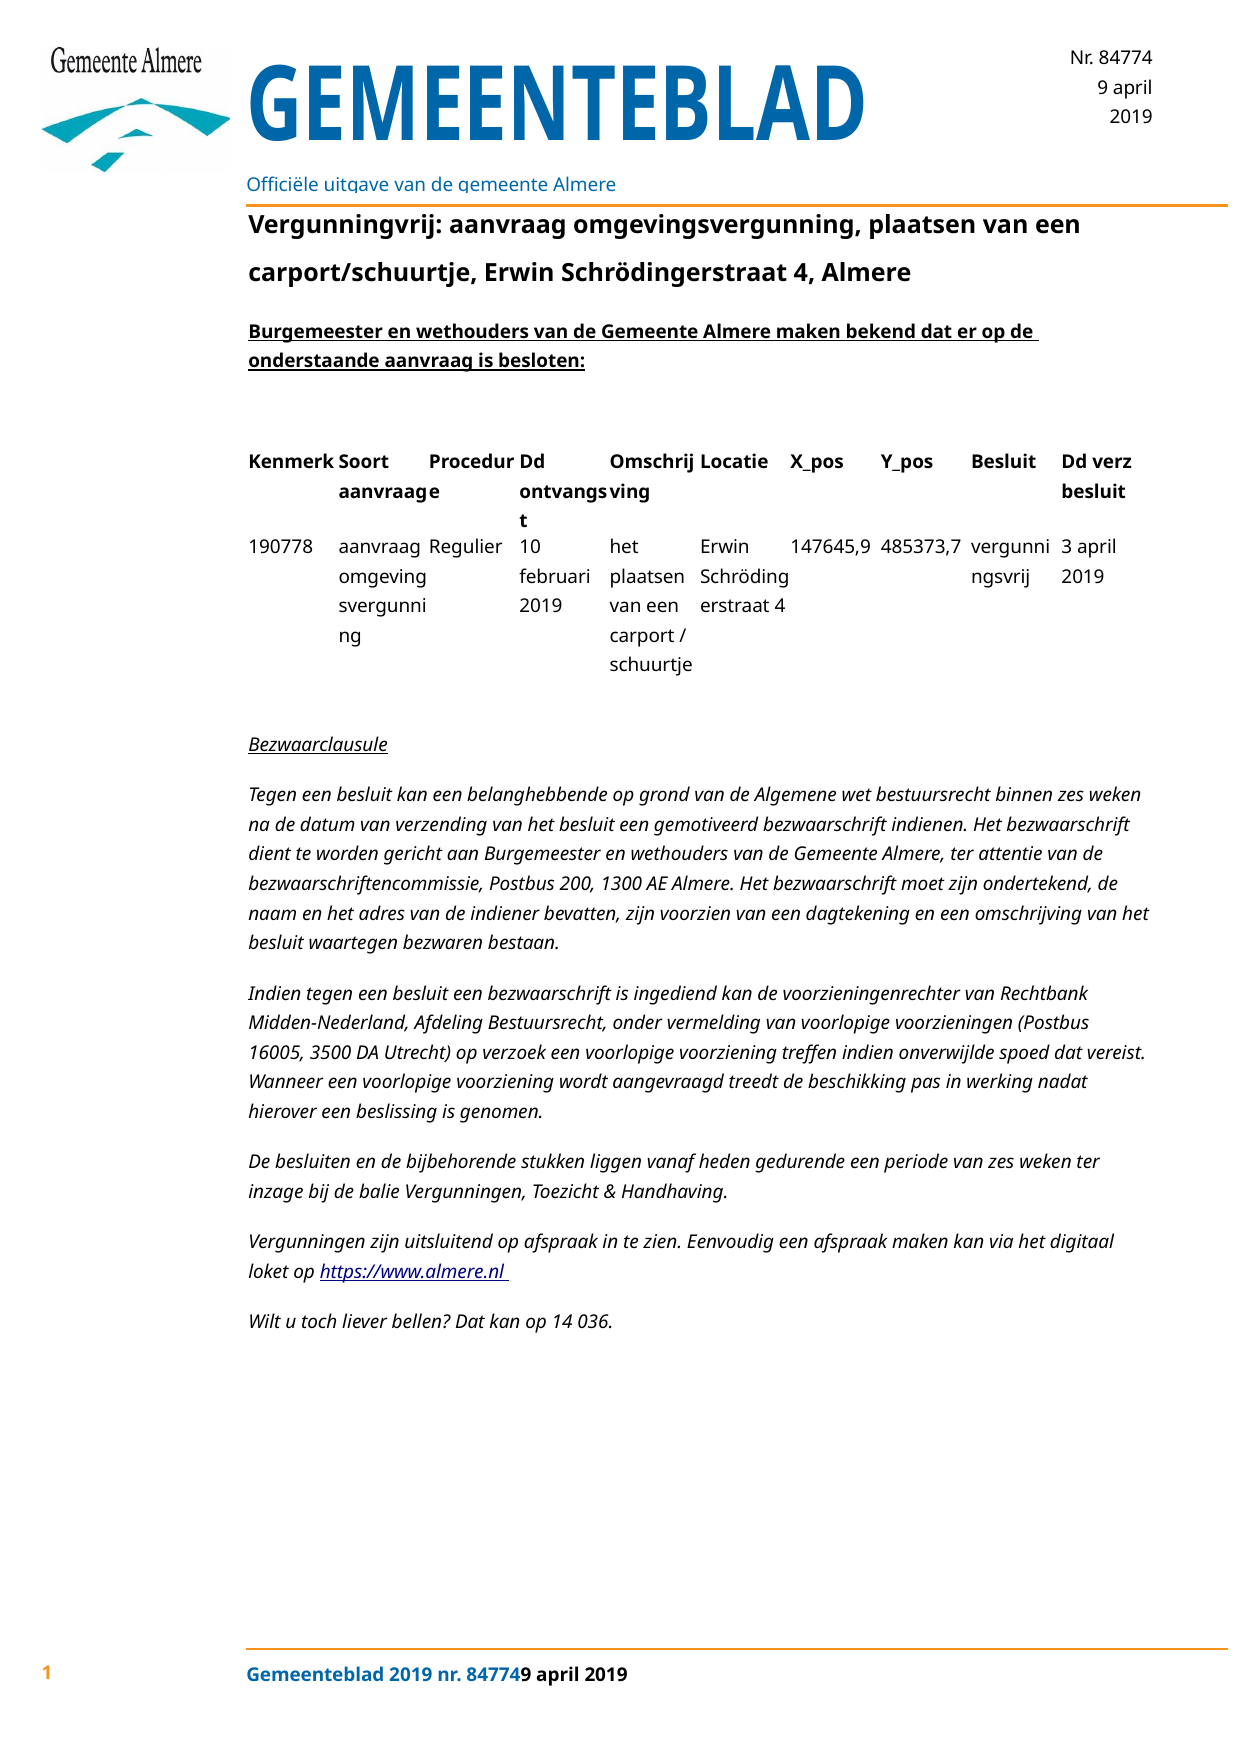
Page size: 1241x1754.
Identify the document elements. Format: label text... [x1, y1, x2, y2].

text Burgemeester en wethouders van de Gemeente Almere maken bekend dat er op de onderstaande aanvraag is besloten: [248, 318, 1152, 373]
table_cell 3 april 2019 [1061, 533, 1152, 677]
text Tegen een besluit kan een belanghebbende op grond van de Algemene wet bestuursrecht binnen zes weken na de datum van verzending van het besluit een gemotiveerd bezwaarschrift indienen. Het bezwaarschrift dient te worden gericht aan Burgemeester en wethouders van de Gemeente Almere, ter attentie van de bezwaarschriftencommissie, Postbus 200, 1300 AE Almere. Het bezwaarschrift moet zijn ondertekend, de naam en het adres van de indiener bevatten, zijn voorzien van een dagtekening en een omschrijving van het besluit waartegen bezwaren bestaan. [248, 781, 1152, 955]
table_header Omschrijving [609, 449, 700, 533]
table_cell 10 februari 2019 [519, 533, 609, 677]
table_cell Erwin Schrödingerstraat 4 [700, 533, 790, 677]
text Wilt u toch liever bellen? Dat kan op 14 036. [248, 1308, 1152, 1334]
table_header Soort aanvraag [338, 449, 429, 533]
text Bezwaarclausule [248, 731, 1152, 757]
table_cell Regulier [429, 533, 519, 677]
table_cell 485373,7 [881, 533, 971, 677]
picture [41, 47, 231, 172]
text De besluiten en de bijbehorende stukken liggen vanaf heden gedurende een periode van zes weken ter inzage bij de balie Vergunningen, Toezicht & Handhaving. [248, 1148, 1152, 1204]
table_cell aanvraag omgevingsvergunning [338, 533, 429, 677]
table_header Procedure [429, 449, 519, 533]
table_header Dd ontvangst [519, 449, 609, 533]
table_header Besluit [971, 449, 1061, 533]
table_cell 190778 [248, 533, 338, 677]
text Indien tegen een besluit een bezwaarschrift is ingediend kan de voorzieningenrechter van Rechtbank Midden-Nederland, Afdeling Bestuursrecht, onder vermelding van voorlopige voorzieningen (Postbus 16005, 3500 DA Utrecht) op verzoek een voorlopige voorziening treffen indien onverwijlde spoed dat vereist. Wanneer een voorlopige voorziening wordt aangevraagd treedt de beschikking pas in werking nadat hierover een beslissing is genomen. [248, 980, 1152, 1124]
text Vergunningen zijn uitsluitend op afspraak in te zien. Eenvoudig een afspraak maken kan via het digitaal loket op https://www.almere.nl [248, 1228, 1152, 1284]
table_header Kenmerk [248, 449, 338, 533]
table_header Locatie [700, 449, 790, 533]
table_header Dd verz besluit [1061, 449, 1152, 533]
text Vergunningvrij: aanvraag omgevingsvergunning, plaatsen van een carport/schuurtje, Erwin Schrödingerstraat 4, Almere [248, 207, 1152, 288]
table_cell 147645,9 [790, 533, 881, 677]
table_cell vergunningsvrij [971, 533, 1061, 677]
table_cell het plaatsen van een carport / schuurtje [609, 533, 700, 677]
table_header X_pos [790, 449, 881, 533]
table_header Y_pos [881, 449, 971, 533]
